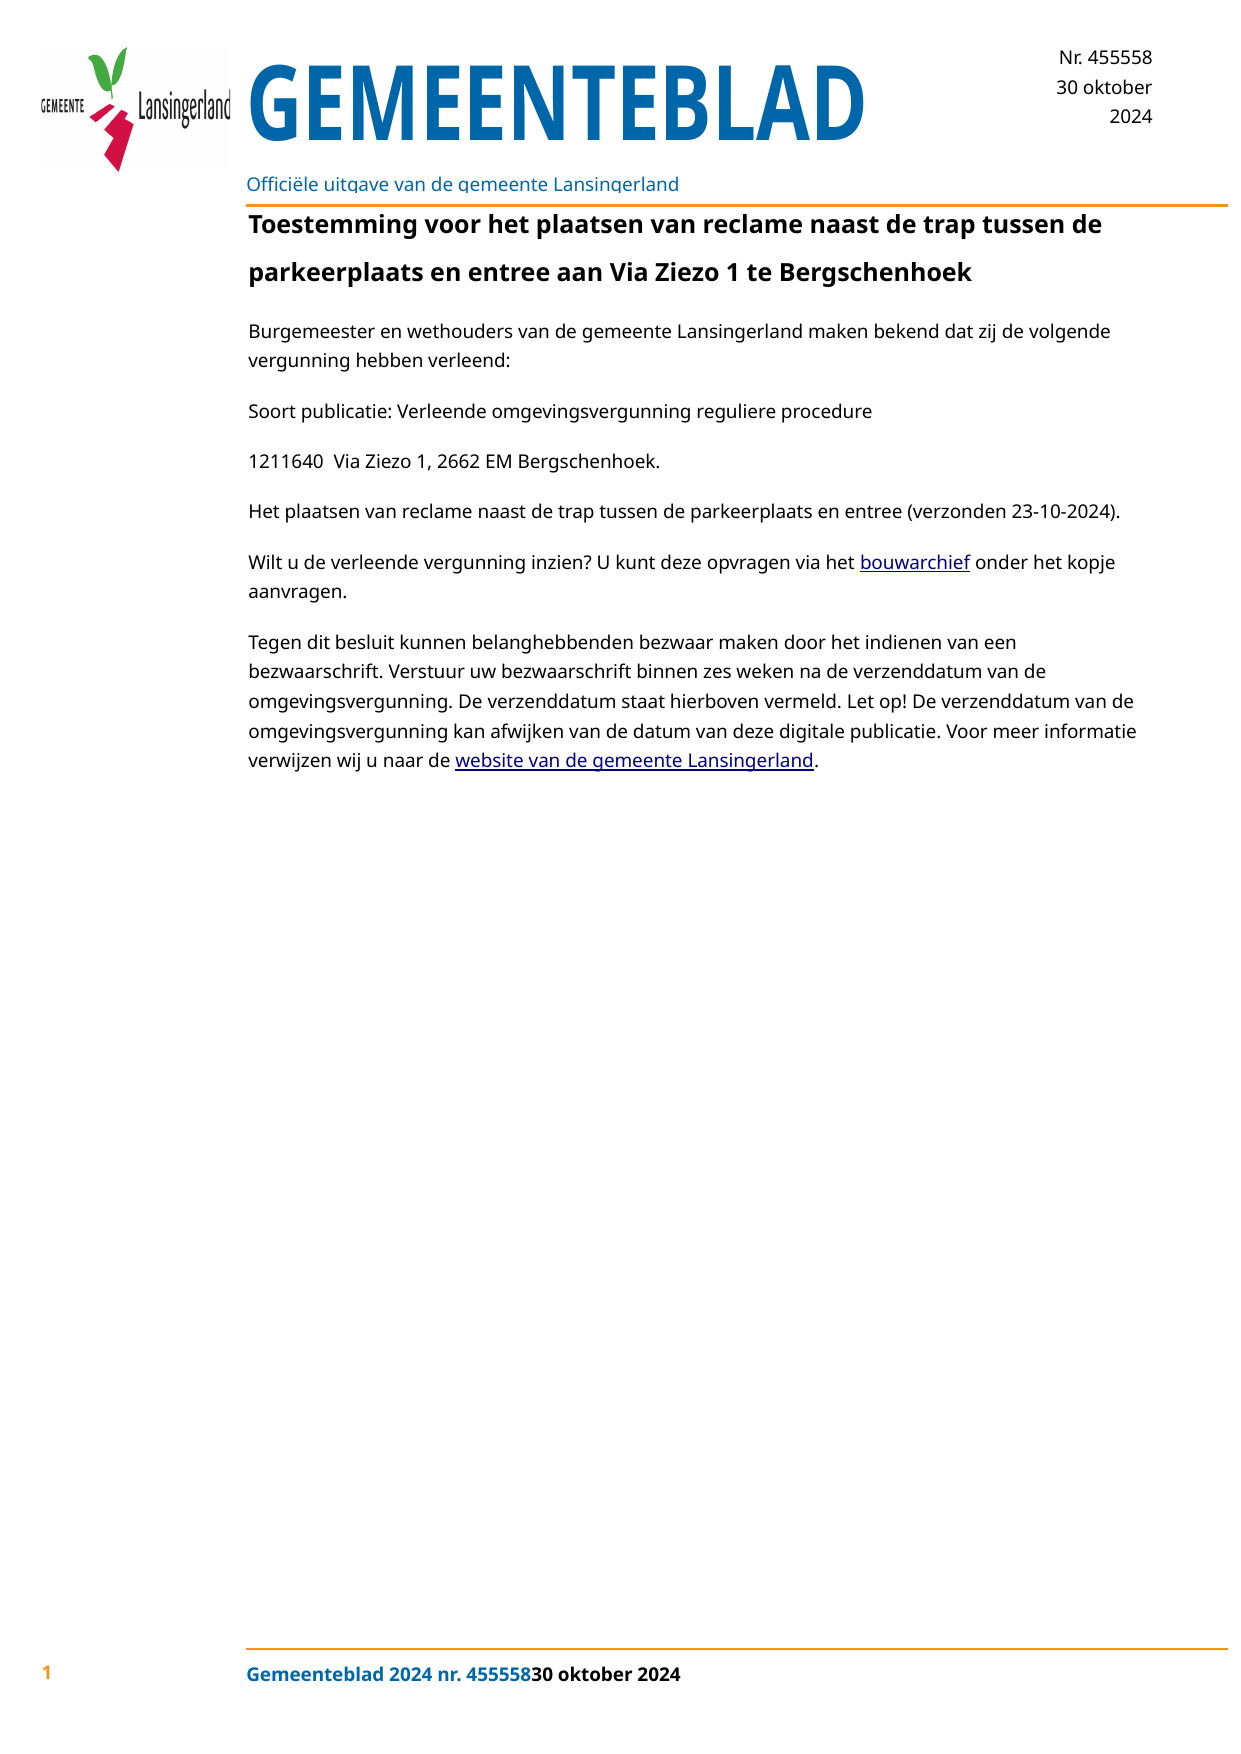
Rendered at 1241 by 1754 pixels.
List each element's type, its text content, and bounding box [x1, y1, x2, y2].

text Het plaatsen van reclame naast de trap tussen de parkeerplaats en entree (verzonden 23-10-2024). [248, 499, 1152, 524]
picture [41, 47, 231, 172]
text Wilt u de verleende vergunning inzien? U kunt deze opvragen via het bouwarchief onder het kopje aanvragen. [248, 549, 1152, 604]
text 1211640 Via Ziezo 1, 2662 EM Bergschenhoek. [248, 448, 1152, 474]
text Tegen dit besluit kunnen belanghebbenden bezwaar maken door het indienen van een bezwaarschrift. Verstuur uw bezwaarschrift binnen zes weken na de verzenddatum van de omgevingsvergunning. De verzenddatum staat hierboven vermeld. Let op! De verzenddatum van de omgevingsvergunning kan afwijken van de datum van deze digitale publicatie. Voor meer informatie verwijzen wij u naar de website van de gemeente Lansingerland. [248, 629, 1152, 773]
text Burgemeester en wethouders van de gemeente Lansingerland maken bekend dat zij de volgende vergunning hebben verleend: [248, 318, 1152, 373]
text Toestemming voor het plaatsen van reclame naast de trap tussen de parkeerplaats en entree aan Via Ziezo 1 te Bergschenhoek [248, 207, 1152, 288]
text Soort publicatie: Verleende omgevingsvergunning reguliere procedure [248, 398, 1152, 424]
